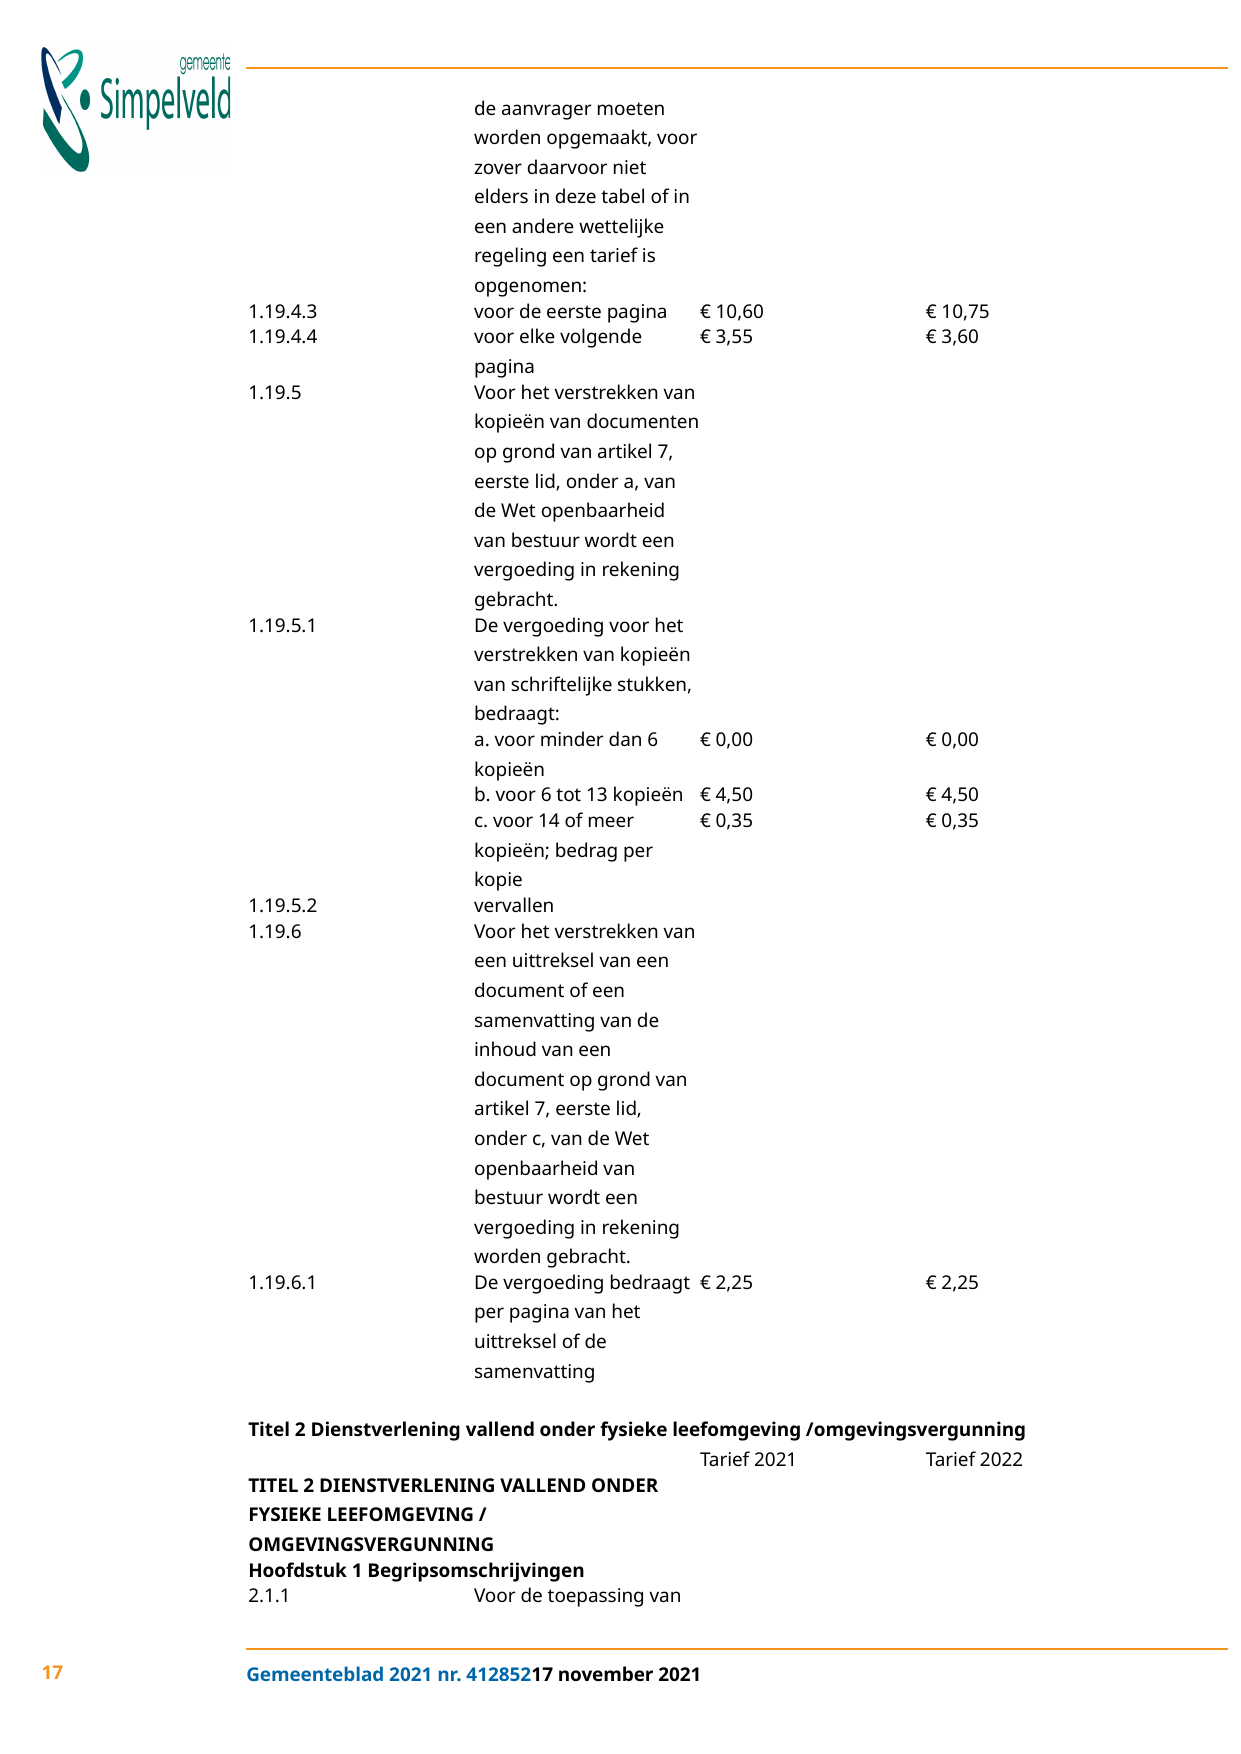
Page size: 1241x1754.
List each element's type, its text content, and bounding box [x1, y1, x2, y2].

table_cell a. voor minder dan 6 kopieën [474, 726, 700, 782]
table_cell 2.1.1 [248, 1583, 474, 1608]
table_cell € 0,00 [926, 726, 1152, 782]
table_cell 1.19.5 [248, 379, 474, 612]
table_cell [700, 918, 926, 1269]
table_cell de aanvrager moeten worden opgemaakt, voor zover daarvoor niet elders in deze tabel of in een andere wettelijke regeling een tarief is opgenomen: [474, 95, 700, 298]
table_cell [248, 95, 474, 298]
table_cell voor de eerste pagina [474, 298, 700, 324]
table_cell vervallen [474, 892, 700, 918]
table_cell [700, 1472, 926, 1557]
picture [41, 47, 231, 172]
table_cell € 0,35 [926, 808, 1152, 892]
table_cell [700, 612, 926, 726]
table_cell 1.19.5.2 [248, 892, 474, 918]
table_cell 1.19.4.3 [248, 298, 474, 324]
table_cell Voor het verstrekken van een uittreksel van een document of een samenvatting van de inhoud van een document op grond van artikel 7, eerste lid, onder c, van de Wet openbaarheid van bestuur wordt een vergoeding in rekening worden gebracht. [474, 918, 700, 1269]
table_cell [926, 918, 1152, 1269]
table_cell € 0,35 [700, 808, 926, 892]
table_cell Voor het verstrekken van kopieën van documenten op grond van artikel 7, eerste lid, onder a, van de Wet openbaarheid van bestuur wordt een vergoeding in rekening gebracht. [474, 379, 700, 612]
table_cell 1.19.4.4 [248, 324, 474, 379]
table_cell c. voor 14 of meer kopieën; bedrag per kopie [474, 808, 700, 892]
table_header Tarief 2022 [926, 1446, 1152, 1472]
table_cell € 10,60 [700, 298, 926, 324]
table_cell € 10,75 [926, 298, 1152, 324]
table_cell € 3,60 [926, 324, 1152, 379]
table_cell [248, 726, 474, 782]
table_header [248, 1446, 700, 1472]
table_cell [700, 95, 926, 298]
table_cell Hoofdstuk 1 Begripsomschrijvingen [248, 1557, 700, 1582]
table_cell [700, 1583, 926, 1608]
table_cell [926, 379, 1152, 612]
text Titel 2 Dienstverlening vallend onder fysieke leefomgeving /omgevingsvergunning [248, 1416, 1152, 1442]
table_cell TITEL 2 DIENSTVERLENING VALLEND ONDER FYSIEKE LEEFOMGEVING / OMGEVINGSVERGUNNING [248, 1472, 700, 1557]
table_cell [926, 1557, 1152, 1582]
table_cell € 4,50 [700, 782, 926, 807]
table_cell 1.19.6 [248, 918, 474, 1269]
table_cell [700, 892, 926, 918]
table_cell € 2,25 [700, 1269, 926, 1384]
table_cell € 0,00 [700, 726, 926, 782]
table_cell € 2,25 [926, 1269, 1152, 1384]
table_cell [700, 379, 926, 612]
table_cell [248, 808, 474, 892]
table_cell 1.19.5.1 [248, 612, 474, 726]
table_cell b. voor 6 tot 13 kopieën [474, 782, 700, 807]
table_cell [926, 95, 1152, 298]
table_cell € 3,55 [700, 324, 926, 379]
table_cell [926, 1583, 1152, 1608]
table_cell Voor de toepassing van [474, 1583, 700, 1608]
table_cell [926, 1472, 1152, 1557]
table_cell [248, 782, 474, 807]
table_header Tarief 2021 [700, 1446, 926, 1472]
table_cell De vergoeding bedraagt per pagina van het uittreksel of de samenvatting [474, 1269, 700, 1384]
table_cell [700, 1557, 926, 1582]
table_cell De vergoeding voor het verstrekken van kopieën van schriftelijke stukken, bedraagt: [474, 612, 700, 726]
table_cell voor elke volgende pagina [474, 324, 700, 379]
table_cell [926, 892, 1152, 918]
table_cell € 4,50 [926, 782, 1152, 807]
table_cell [926, 612, 1152, 726]
table_cell 1.19.6.1 [248, 1269, 474, 1384]
